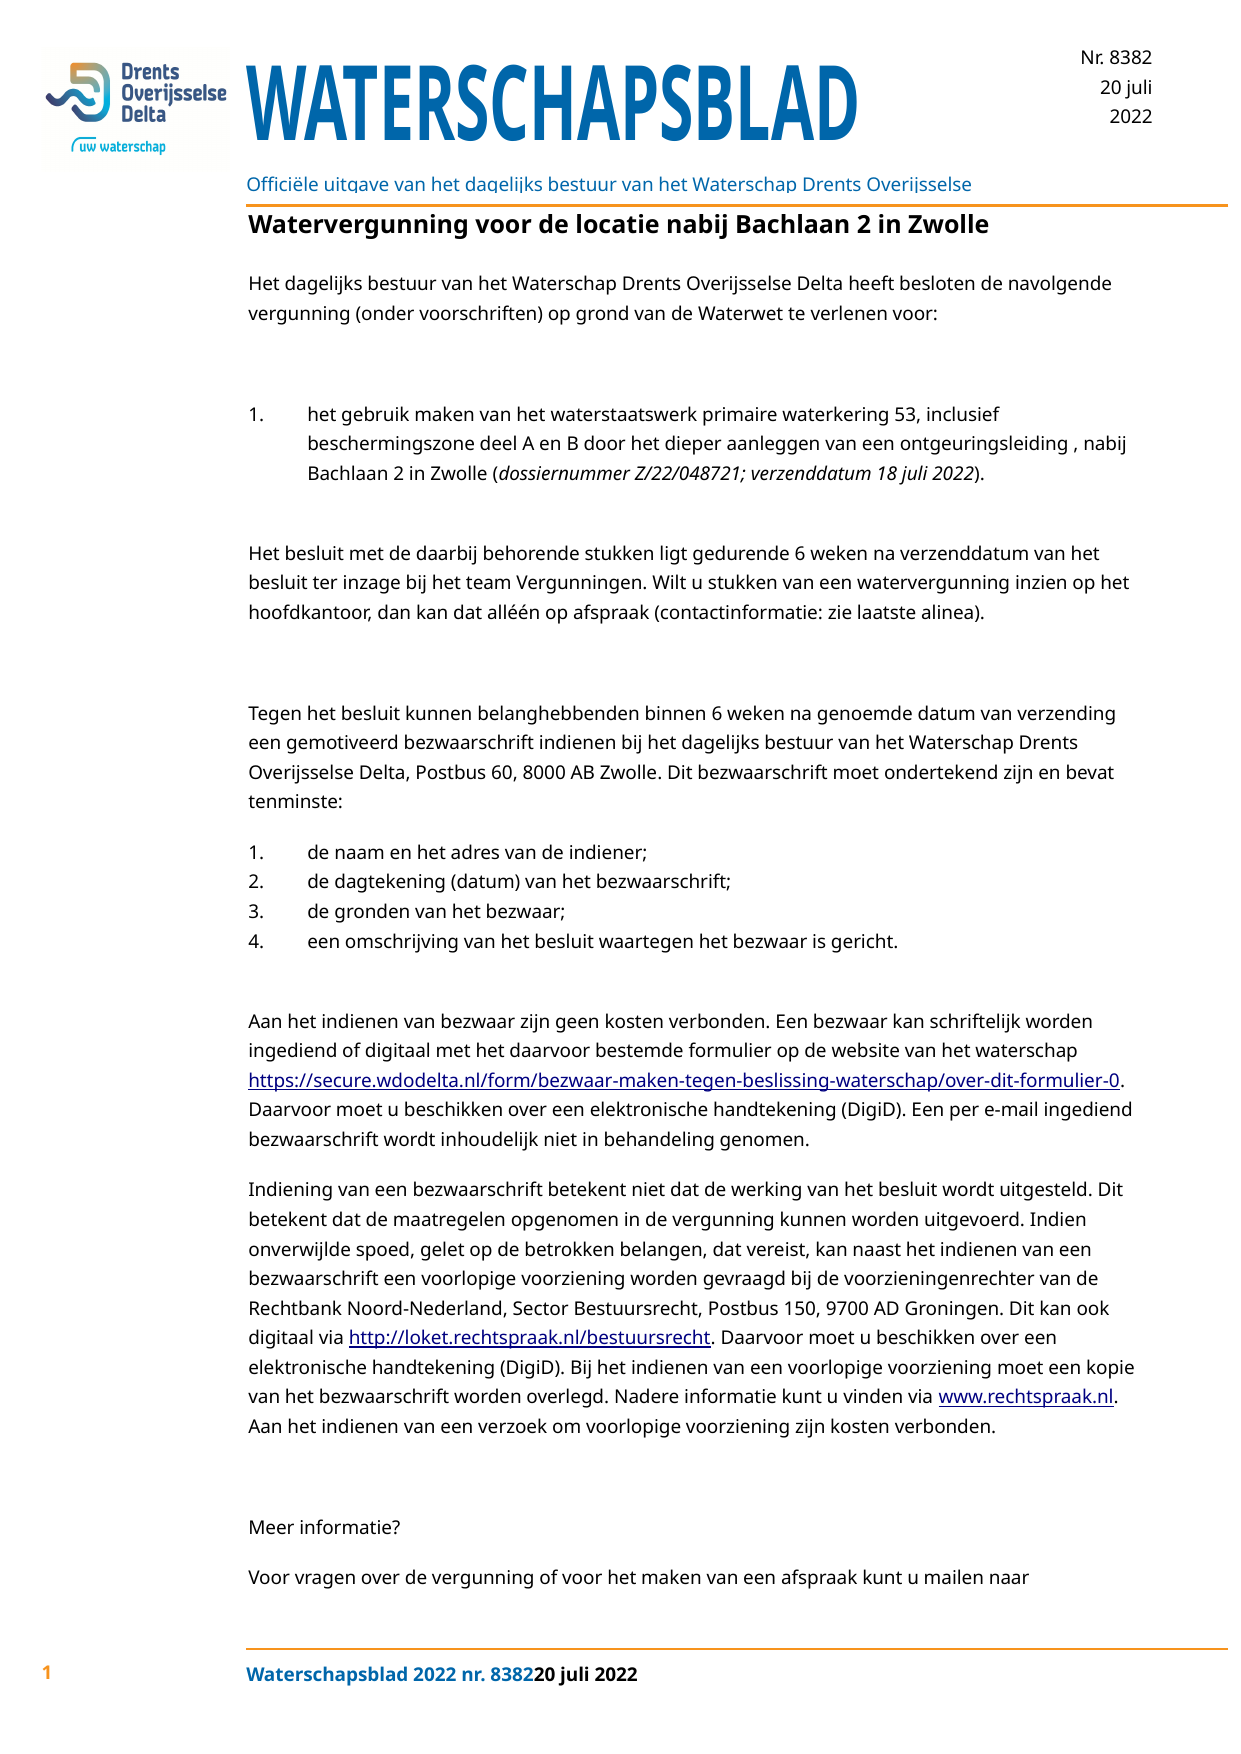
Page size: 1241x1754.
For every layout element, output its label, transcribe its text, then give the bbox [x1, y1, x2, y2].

list een omschrijving van het besluit waartegen het bezwaar is gericht. [248, 928, 1152, 953]
text Voor vragen over de vergunning of voor het maken van een afspraak kunt u mailen naar [248, 1564, 1152, 1590]
text Het dagelijks bestuur van het Waterschap Drents Overijsselse Delta heeft besloten de navolgende vergunning (onder voorschriften) op grond van de Waterwet te verlenen voor: [248, 270, 1152, 326]
text Indiening van een bezwaarschrift betekent niet dat de werking van het besluit wordt uitgesteld. Dit betekent dat de maatregelen opgenomen in de vergunning kunnen worden uitgevoerd. Indien onverwijlde spoed, gelet op de betrokken belangen, dat vereist, kan naast het indienen van een bezwaarschrift een voorlopige voorziening worden gevraagd bij de voorzieningenrechter van de Rechtbank Noord-Nederland, Sector Bestuursrecht, Postbus 150, 9700 AD Groningen. Dit kan ook digitaal via http://loket.rechtspraak.nl/bestuursrecht. Daarvoor moet u beschikken over een elektronische handtekening (DigiD). Bij het indienen van een voorlopige voorziening moet een kopie van het bezwaarschrift worden overlegd. Nadere informatie kunt u vinden via www.rechtspraak.nl. Aan het indienen van een verzoek om voorlopige voorziening zijn kosten verbonden. [248, 1177, 1152, 1439]
list de naam en het adres van de indiener; [248, 839, 1152, 865]
text Het besluit met de daarbij behorende stukken ligt gedurende 6 weken na verzenddatum van het besluit ter inzage bij het team Vergunningen. Wilt u stukken van een watervergunning inzien op het hoofdkantoor, dan kan dat alléén op afspraak (contactinformatie: zie laatste alinea). [248, 540, 1152, 625]
text Tegen het besluit kunnen belanghebbenden binnen 6 weken na genoemde datum van verzending een gemotiveerd bezwaarschrift indienen bij het dagelijks bestuur van het Waterschap Drents Overijsselse Delta, Postbus 60, 8000 AB Zwolle. Dit bezwaarschrift moet ondertekend zijn en bevat tenminste: [248, 700, 1152, 814]
text Meer informatie? [248, 1514, 1152, 1540]
text Aan het indienen van bezwaar zijn geen kosten verbonden. Een bezwaar kan schriftelijk worden ingediend of digitaal met het daarvoor bestemde formulier op de website van het waterschap https://secure.wdodelta.nl/form/bezwaar-maken-tegen-beslissing-waterschap/over-dit-formulier-0. Daarvoor moet u beschikken over een elektronische handtekening (DigiD). Een per e-mail ingediend bezwaarschrift wordt inhoudelijk niet in behandeling genomen. [248, 1008, 1152, 1152]
list de gronden van het bezwaar; [248, 898, 1152, 924]
list de dagtekening (datum) van het bezwaarschrift; [248, 869, 1152, 894]
list het gebruik maken van het waterstaatswerk primaire waterkering 53, inclusief beschermingszone deel A en B door het dieper aanleggen van een ontgeuringsleiding , nabij Bachlaan 2 in Zwolle (dossiernummer Z/22/048721; verzenddatum 18 juli 2022). [248, 401, 1152, 486]
text Watervergunning voor de locatie nabij Bachlaan 2 in Zwolle [248, 207, 1152, 241]
picture [41, 47, 231, 172]
